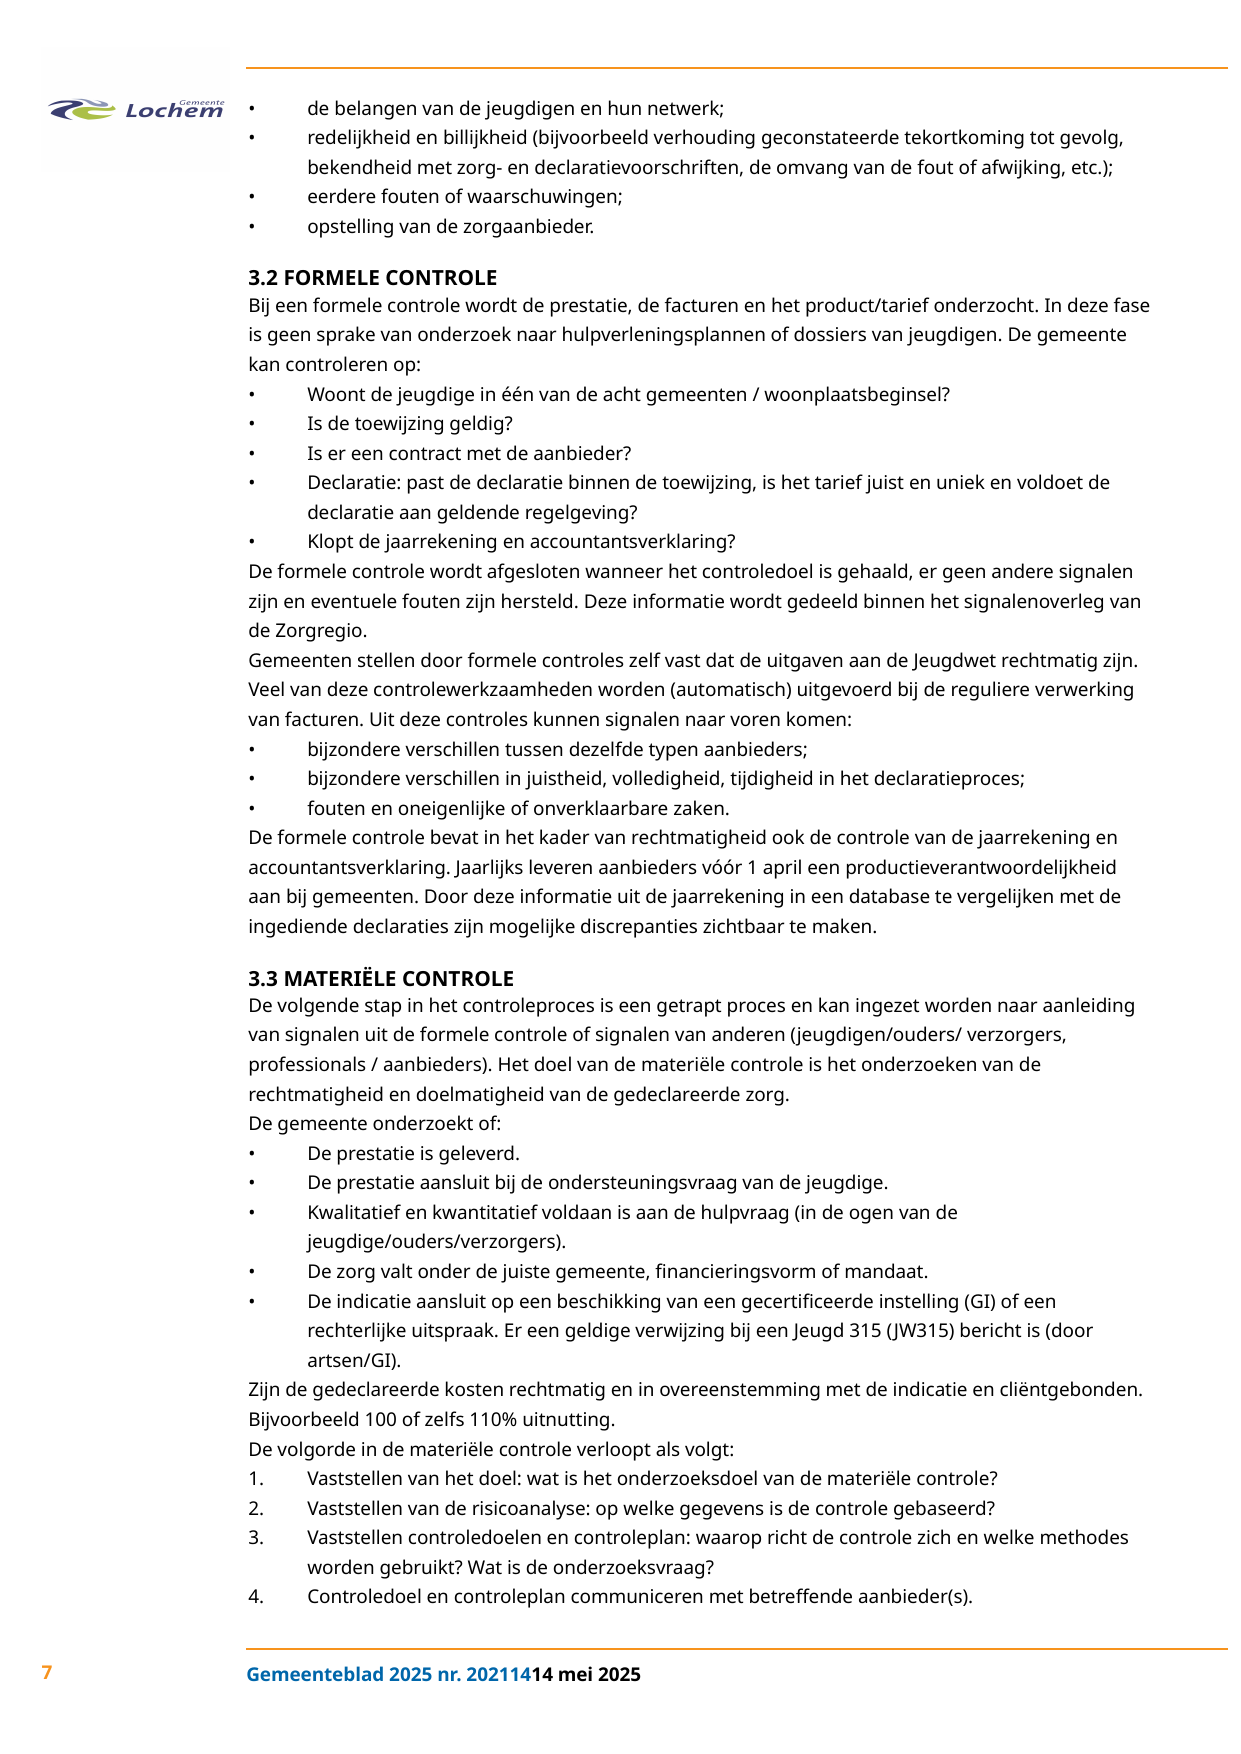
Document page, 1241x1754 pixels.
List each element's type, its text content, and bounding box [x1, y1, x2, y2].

list opstelling van de zorgaanbieder. [248, 213, 1152, 239]
list redelijkheid en billijkheid (bijvoorbeeld verhouding geconstateerde tekortkoming tot gevolg, bekendheid met zorg- en declaratievoorschriften, de omvang van de fout of afwijking, etc.); [248, 124, 1152, 180]
text De gemeente onderzoekt of: [248, 1110, 1152, 1136]
text 3.3 MATERIËLE CONTROLE [248, 964, 1152, 992]
text De formele controle bevat in het kader van rechtmatigheid ook de controle van de jaarrekening en accountantsverklaring. Jaarlijks leveren aanbieders vóór 1 april een productieverantwoordelijkheid aan bij gemeenten. Door deze informatie uit de jaarrekening in een database te vergelijken met de ingediende declaraties zijn mogelijke discrepanties zichtbaar te maken. [248, 824, 1152, 939]
list fouten en oneigenlijke of onverklaarbare zaken. [248, 795, 1152, 821]
list Is er een contract met de aanbieder? [248, 440, 1152, 466]
list Klopt de jaarrekening en accountantsverklaring? [248, 529, 1152, 554]
list Is de toewijzing geldig? [248, 410, 1152, 436]
text De volgorde in de materiële controle verloopt als volgt: [248, 1436, 1152, 1462]
list Vaststellen controledoelen en controleplan: waarop richt de controle zich en welke methodes worden gebruikt? Wat is de onderzoeksvraag? [248, 1524, 1152, 1580]
list De prestatie is geleverd. [248, 1140, 1152, 1166]
list Vaststellen van de risicoanalyse: op welke gegevens is de controle gebaseerd? [248, 1495, 1152, 1521]
text De formele controle wordt afgesloten wanneer het controledoel is gehaald, er geen andere signalen zijn en eventuele fouten zijn hersteld. Deze informatie wordt gedeeld binnen het signalenoverleg van de Zorgregio. [248, 558, 1152, 643]
list bijzondere verschillen tussen dezelfde typen aanbieders; [248, 736, 1152, 761]
list De prestatie aansluit bij de ondersteuningsvraag van de jeugdige. [248, 1169, 1152, 1195]
list Declaratie: past de declaratie binnen de toewijzing, is het tarief juist en uniek en voldoet de declaratie aan geldende regelgeving? [248, 469, 1152, 525]
list Controledoel en controleplan communiceren met betreffende aanbieder(s). [248, 1584, 1152, 1609]
list eerdere fouten of waarschuwingen; [248, 183, 1152, 209]
picture [41, 47, 231, 172]
list bijzondere verschillen in juistheid, volledigheid, tijdigheid in het declaratieproces; [248, 765, 1152, 791]
list Kwalitatief en kwantitatief voldaan is aan de hulpvraag (in de ogen van de jeugdige/ouders/verzorgers). [248, 1199, 1152, 1254]
list De indicatie aansluit op een beschikking van een gecertificeerde instelling (GI) of een rechterlijke uitspraak. Er een geldige verwijzing bij een Jeugd 315 (JW315) bericht is (door artsen/GI). [248, 1288, 1152, 1373]
list de belangen van de jeugdigen en hun netwerk; [248, 95, 1152, 121]
list Woont de jeugdige in één van de acht gemeenten / woonplaatsbeginsel? [248, 381, 1152, 406]
text Bij een formele controle wordt de prestatie, de facturen en het product/tarief onderzocht. In deze fase is geen sprake van onderzoek naar hulpverleningsplannen of dossiers van jeugdigen. De gemeente kan controleren op: [248, 292, 1152, 377]
list Vaststellen van het doel: wat is het onderzoeksdoel van de materiële controle? [248, 1465, 1152, 1491]
text Zijn de gedeclareerde kosten rechtmatig en in overeenstemming met de indicatie en cliëntgebonden. Bijvoorbeeld 100 of zelfs 110% uitnutting. [248, 1377, 1152, 1432]
list De zorg valt onder de juiste gemeente, financieringsvorm of mandaat. [248, 1258, 1152, 1284]
text De volgende stap in het controleproces is een getrapt proces en kan ingezet worden naar aanleiding van signalen uit de formele controle of signalen van anderen (jeugdigen/ouders/ verzorgers, professionals / aanbieders). Het doel van de materiële controle is het onderzoeken van de rechtmatigheid en doelmatigheid van de gedeclareerde zorg. [248, 992, 1152, 1107]
text Gemeenten stellen door formele controles zelf vast dat de uitgaven aan de Jeugdwet rechtmatig zijn. Veel van deze controlewerkzaamheden worden (automatisch) uitgevoerd bij de reguliere verwerking van facturen. Uit deze controles kunnen signalen naar voren komen: [248, 647, 1152, 732]
text 3.2 FORMELE CONTROLE [248, 263, 1152, 292]
